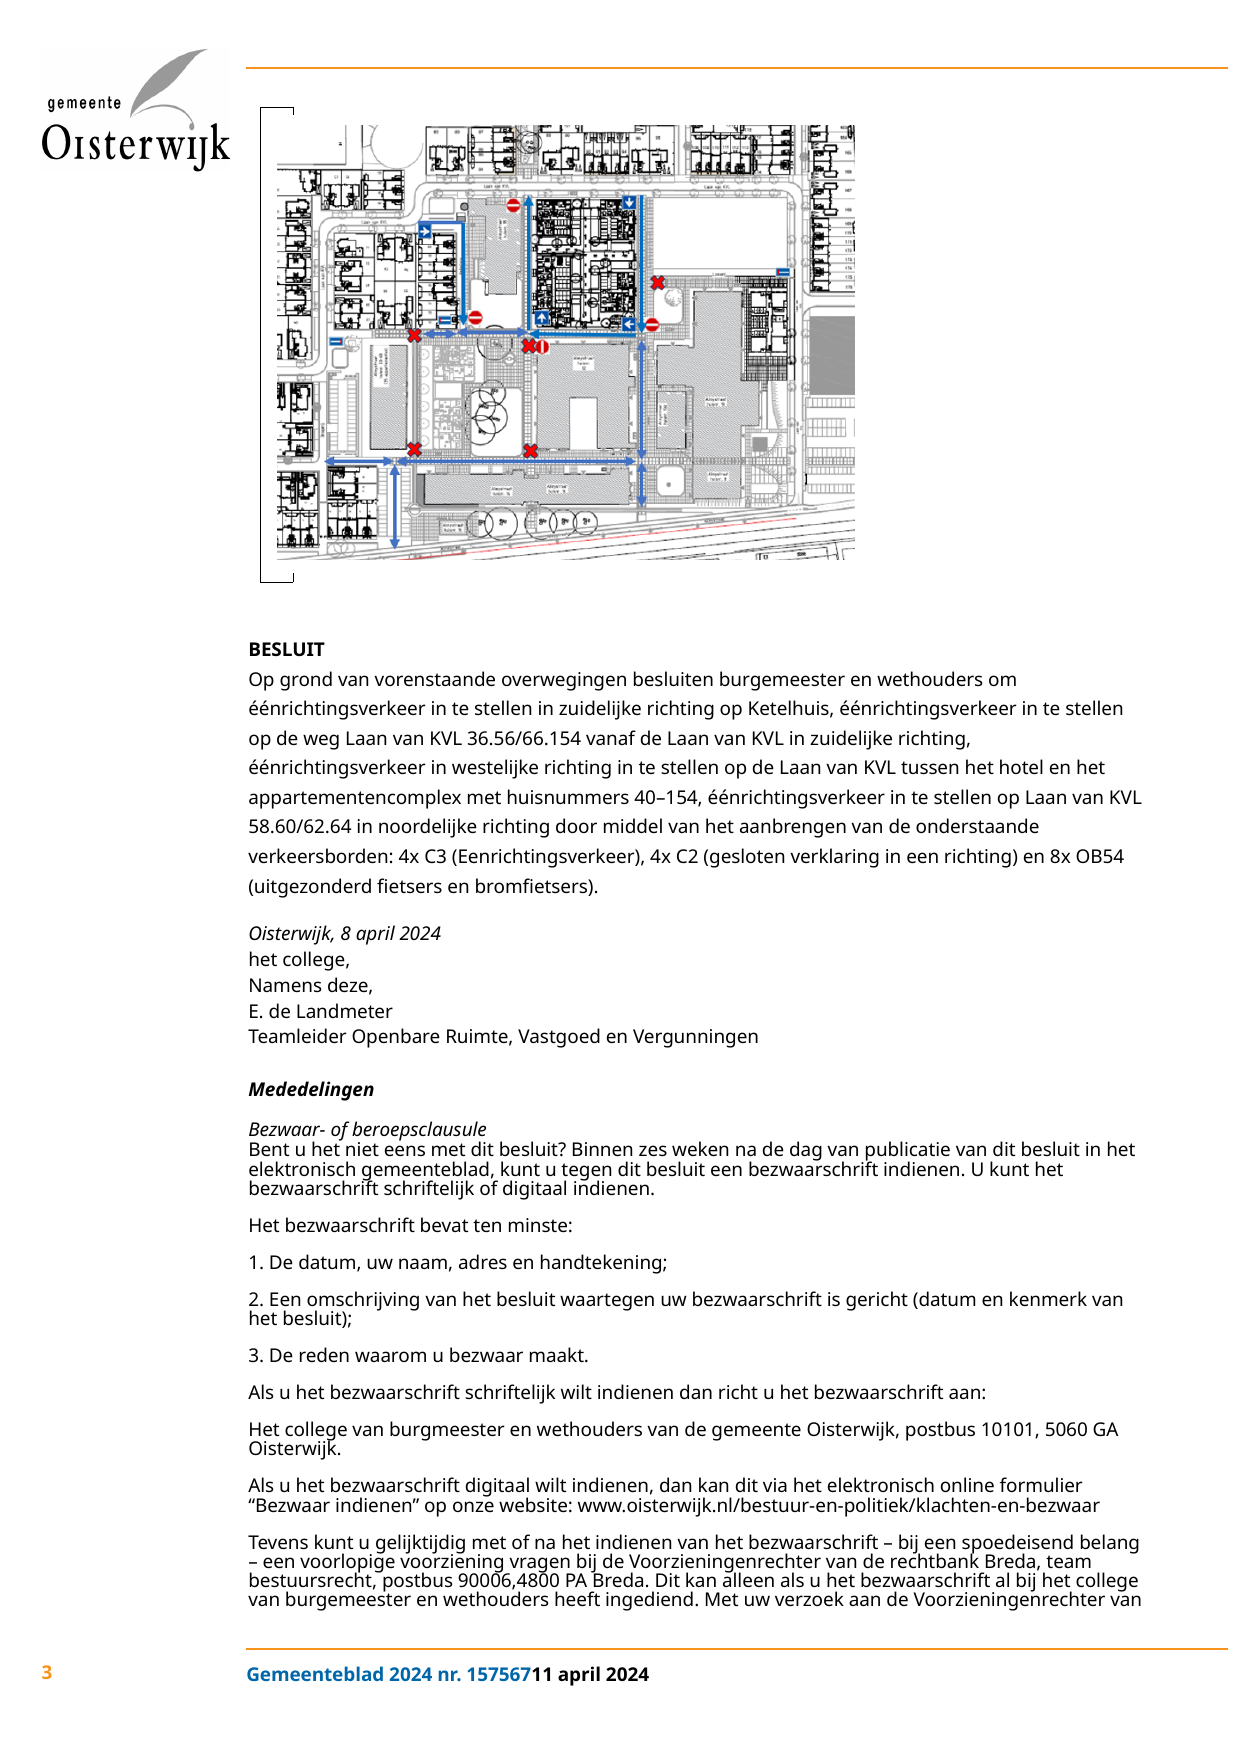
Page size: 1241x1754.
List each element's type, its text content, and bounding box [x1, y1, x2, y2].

text Teamleider Openbare Ruimte, Vastgoed en Vergunningen [248, 1023, 1152, 1049]
text Oisterwijk, 8 april 2024 [248, 921, 1152, 946]
text Op grond van vorenstaande overwegingen besluiten burgemeester en wethouders om éénrichtingsverkeer in te stellen in zuidelijke richting op Ketelhuis, éénrichtingsverkeer in te stellen op de weg Laan van KVL 36.56/66.154 vanaf de Laan van KVL in zuidelijke richting, éénrichtingsverkeer in westelijke richting in te stellen op de Laan van KVL tussen het hotel en het appartementencomplex met huisnummers 40–154, éénrichtingsverkeer in te stellen op Laan van KVL 58.60/62.64 in noordelijke richting door middel van het aanbrengen van de onderstaande verkeersborden: 4x C3 (Eenrichtingsverkeer), 4x C2 (gesloten verklaring in een richting) en 8x OB54 (uitgezonderd fietsers en bromfietsers). [248, 666, 1152, 898]
picture [268, 115, 860, 573]
text 3. De reden waarom u bezwaar maakt. [248, 1347, 1152, 1366]
text Tevens kunt u gelijktijdig met of na het indienen van het bezwaarschrift – bij een spoedeisend belang – een voorlopige voorziening vragen bij de Voorzieningenrechter van de rechtbank Breda, team bestuursrecht, postbus 90006,4800 PA Breda. Dit kan alleen als u het bezwaarschrift al bij het college van burgemeester en wethouders heeft ingediend. Met uw verzoek aan de Voorzieningenrechter van [248, 1534, 1152, 1611]
text Het bezwaarschrift bevat ten minste: [248, 1217, 1152, 1236]
text Mededelingen [248, 1076, 1152, 1102]
text BESLUIT [248, 636, 1152, 662]
text Bent u het niet eens met dit besluit? Binnen zes weken na de dag van publicatie van dit besluit in het elektronisch gemeenteblad, kunt u tegen dit besluit een bezwaarschrift indienen. U kunt het bezwaarschrift schriftelijk of digitaal indienen. [248, 1141, 1152, 1199]
text 2. Een omschrijving van het besluit waartegen uw bezwaarschrift is gericht (datum en kenmerk van het besluit); [248, 1291, 1152, 1329]
text Het college van burgmeester en wethouders van de gemeente Oisterwijk, postbus 10101, 5060 GA Oisterwijk. [248, 1421, 1152, 1460]
text het college, [248, 946, 1152, 972]
picture [41, 47, 231, 172]
text Als u het bezwaarschrift schriftelijk wilt indienen dan richt u het bezwaarschrift aan: [248, 1384, 1152, 1403]
text Namens deze, [248, 972, 1152, 998]
text Bezwaar- of beroepsclausule [248, 1116, 1152, 1141]
text 1. De datum, uw naam, adres en handtekening; [248, 1254, 1152, 1273]
text Als u het bezwaarschrift digitaal wilt indienen, dan kan dit via het elektronisch online formulier “Bezwaar indienen” op onze website: www.oisterwijk.nl/bestuur-en-politiek/klachten-en-bezwaar [248, 1477, 1152, 1516]
text E. de Landmeter [248, 998, 1152, 1023]
